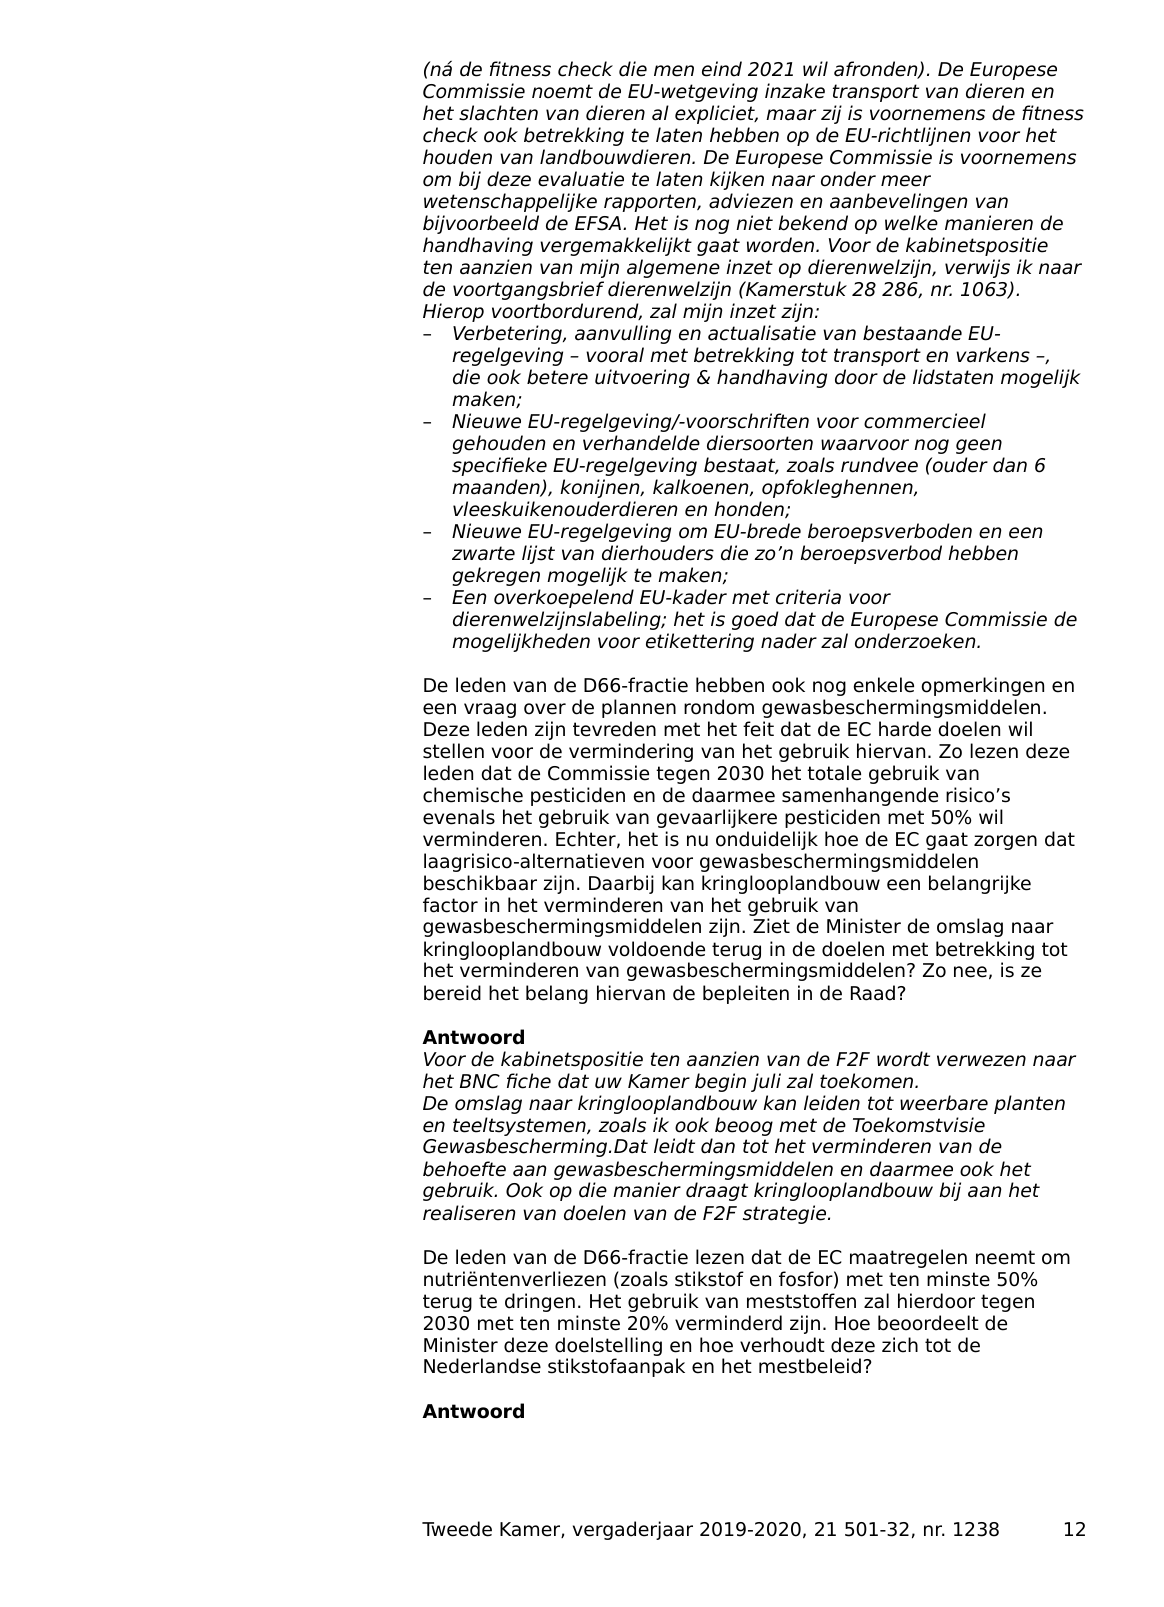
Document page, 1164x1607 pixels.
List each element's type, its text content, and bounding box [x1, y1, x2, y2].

text Antwoord [422, 1401, 1087, 1423]
text De leden van de D66-fractie lezen dat de EC maatregelen neemt om nutriëntenverliezen (zoals stikstof en fosfor) met ten minste 50% terug te dringen. Het gebruik van meststoffen zal hierdoor tegen 2030 met ten minste 20% verminderd zijn. Hoe beoordeelt de Minister deze doelstelling en hoe verhoudt deze zich tot de Nederlandse stikstofaanpak en het mestbeleid? [422, 1247, 1087, 1378]
text – Verbetering, aanvulling en actualisatie van bestaande EU-regelgeving – vooral met betrekking tot transport en varkens –, die ook betere uitvoering & handhaving door de lidstaten mogelijk maken; [422, 323, 1087, 411]
text (ná de fitness check die men eind 2021 wil afronden). De Europese Commissie noemt de EU-wetgeving inzake transport van dieren en het slachten van dieren al expliciet, maar zij is voornemens de fitness check ook betrekking te laten hebben op de EU-richtlijnen voor het houden van landbouwdieren. De Europese Commissie is voornemens om bij deze evaluatie te laten kijken naar onder meer wetenschappelijke rapporten, adviezen en aanbevelingen van bijvoorbeeld de EFSA. Het is nog niet bekend op welke manieren de handhaving vergemakkelijkt gaat worden. Voor de kabinetspositie ten aanzien van mijn algemene inzet op dierenwelzijn, verwijs ik naar de voortgangsbrief dierenwelzijn (Kamerstuk 28 286, nr. 1063). Hierop voortbordurend, zal mijn inzet zijn: [422, 59, 1087, 323]
text Voor de kabinetspositie ten aanzien van de F2F wordt verwezen naar het BNC fiche dat uw Kamer begin juli zal toekomen. [422, 1048, 1087, 1092]
text – Een overkoepelend EU-kader met criteria voor dierenwelzijnslabeling; het is goed dat de Europese Commissie de mogelijkheden voor etikettering nader zal onderzoeken. [422, 587, 1087, 652]
text De omslag naar kringlooplandbouw kan leiden tot weerbare planten en teeltsystemen, zoals ik ook beoog met de Toekomstvisie Gewasbescherming.Dat leidt dan tot het verminderen van de behoefte aan gewasbeschermingsmiddelen en daarmee ook het gebruik. Ook op die manier draagt kringlooplandbouw bij aan het realiseren van doelen van de F2F strategie. [422, 1092, 1087, 1224]
text – Nieuwe EU-regelgeving/-voorschriften voor commercieel gehouden en verhandelde diersoorten waarvoor nog geen specifieke EU-regelgeving bestaat, zoals rundvee (ouder dan 6 maanden), konijnen, kalkoenen, opfokleghennen, vleeskuikenouderdieren en honden; [422, 411, 1087, 521]
text – Nieuwe EU-regelgeving om EU-brede beroepsverboden en een zwarte lijst van dierhouders die zo’n beroepsverbod hebben gekregen mogelijk te maken; [422, 521, 1087, 587]
text Antwoord [422, 1027, 1087, 1048]
text De leden van de D66-fractie hebben ook nog enkele opmerkingen en een vraag over de plannen rondom gewasbeschermingsmiddelen. Deze leden zijn tevreden met het feit dat de EC harde doelen wil stellen voor de vermindering van het gebruik hiervan. Zo lezen deze leden dat de Commissie tegen 2030 het totale gebruik van chemische pesticiden en de daarmee samenhangende risico’s evenals het gebruik van gevaarlijkere pesticiden met 50% wil verminderen. Echter, het is nu onduidelijk hoe de EC gaat zorgen dat laagrisico-alternatieven voor gewasbeschermingsmiddelen beschikbaar zijn. Daarbij kan kringlooplandbouw een belangrijke factor in het verminderen van het gebruik van gewasbeschermingsmiddelen zijn. Ziet de Minister de omslag naar kringlooplandbouw voldoende terug in de doelen met betrekking tot het verminderen van gewasbeschermingsmiddelen? Zo nee, is ze bereid het belang hiervan de bepleiten in de Raad? [422, 675, 1087, 1004]
